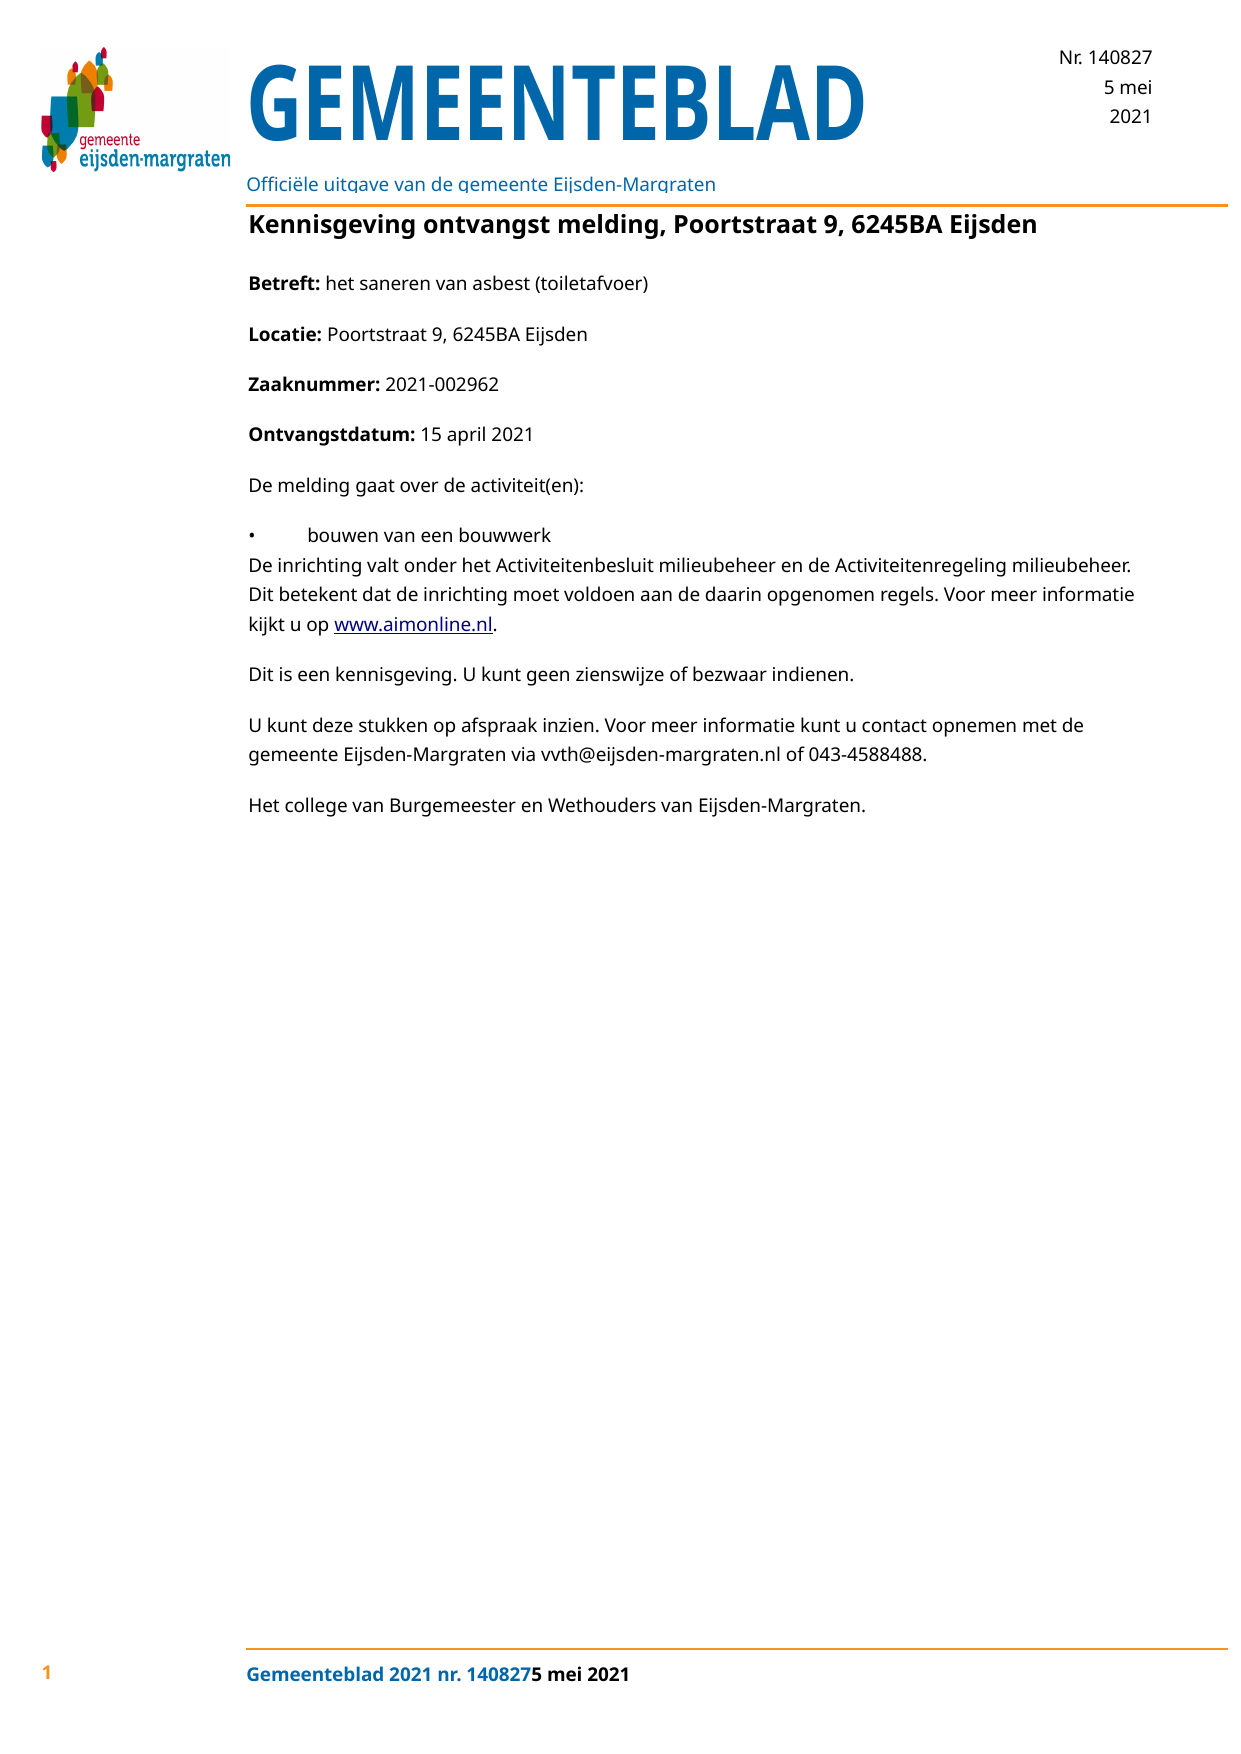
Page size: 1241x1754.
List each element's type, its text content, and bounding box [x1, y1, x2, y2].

text De melding gaat over de activiteit(en): [248, 472, 1152, 498]
text U kunt deze stukken op afspraak inzien. Voor meer informatie kunt u contact opnemen met de gemeente Eijsden-Margraten via vvth@eijsden-margraten.nl of 043-4588488. [248, 712, 1152, 767]
text Het college van Burgemeester en Wethouders van Eijsden-Margraten. [248, 792, 1152, 818]
text Ontvangstdatum: 15 april 2021 [248, 422, 1152, 447]
text Locatie: Poortstraat 9, 6245BA Eijsden [248, 321, 1152, 346]
text Kennisgeving ontvangst melding, Poortstraat 9, 6245BA Eijsden [248, 207, 1152, 241]
text Zaaknummer: 2021-002962 [248, 371, 1152, 397]
text Dit is een kennisgeving. U kunt geen zienswijze of bezwaar indienen. [248, 662, 1152, 687]
list bouwen van een bouwwerk [248, 522, 1152, 548]
picture [41, 47, 231, 172]
text Betreft: het saneren van asbest (toiletafvoer) [248, 270, 1152, 296]
text De inrichting valt onder het Activiteitenbesluit milieubeheer en de Activiteitenregeling milieubeheer. Dit betekent dat de inrichting moet voldoen aan de daarin opgenomen regels. Voor meer informatie kijkt u op www.aimonline.nl. [248, 552, 1152, 637]
